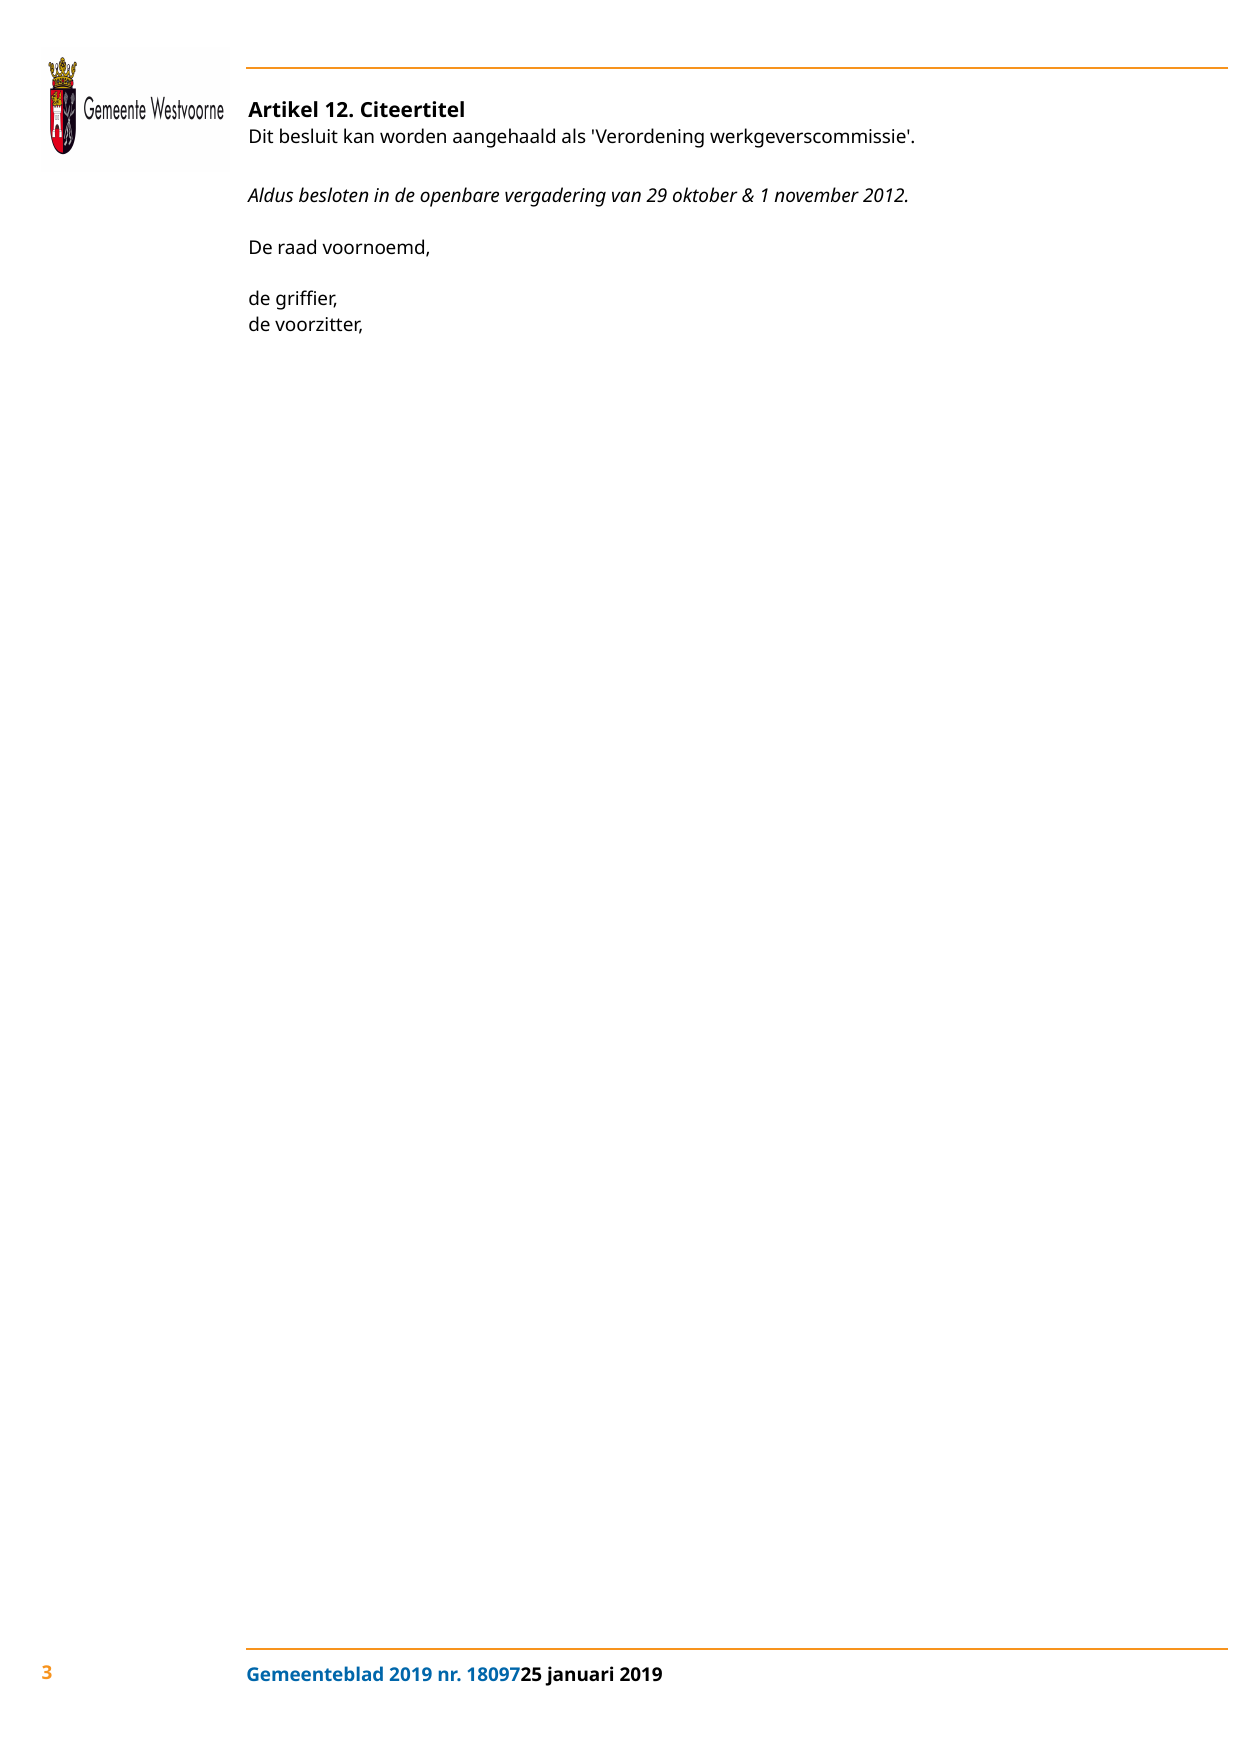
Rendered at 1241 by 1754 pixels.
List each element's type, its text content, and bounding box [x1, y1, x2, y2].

text de griffier, [248, 285, 1152, 311]
text De raad voornoemd, [248, 234, 1152, 259]
text Aldus besloten in de openbare vergadering van 29 oktober & 1 november 2012. [248, 182, 1152, 208]
picture [41, 47, 231, 172]
text de voorzitter, [248, 311, 1152, 337]
text Artikel 12. Citeertitel [248, 95, 1152, 123]
text Dit besluit kan worden aangehaald als 'Verordening werkgeverscommissie'. [248, 123, 1152, 149]
